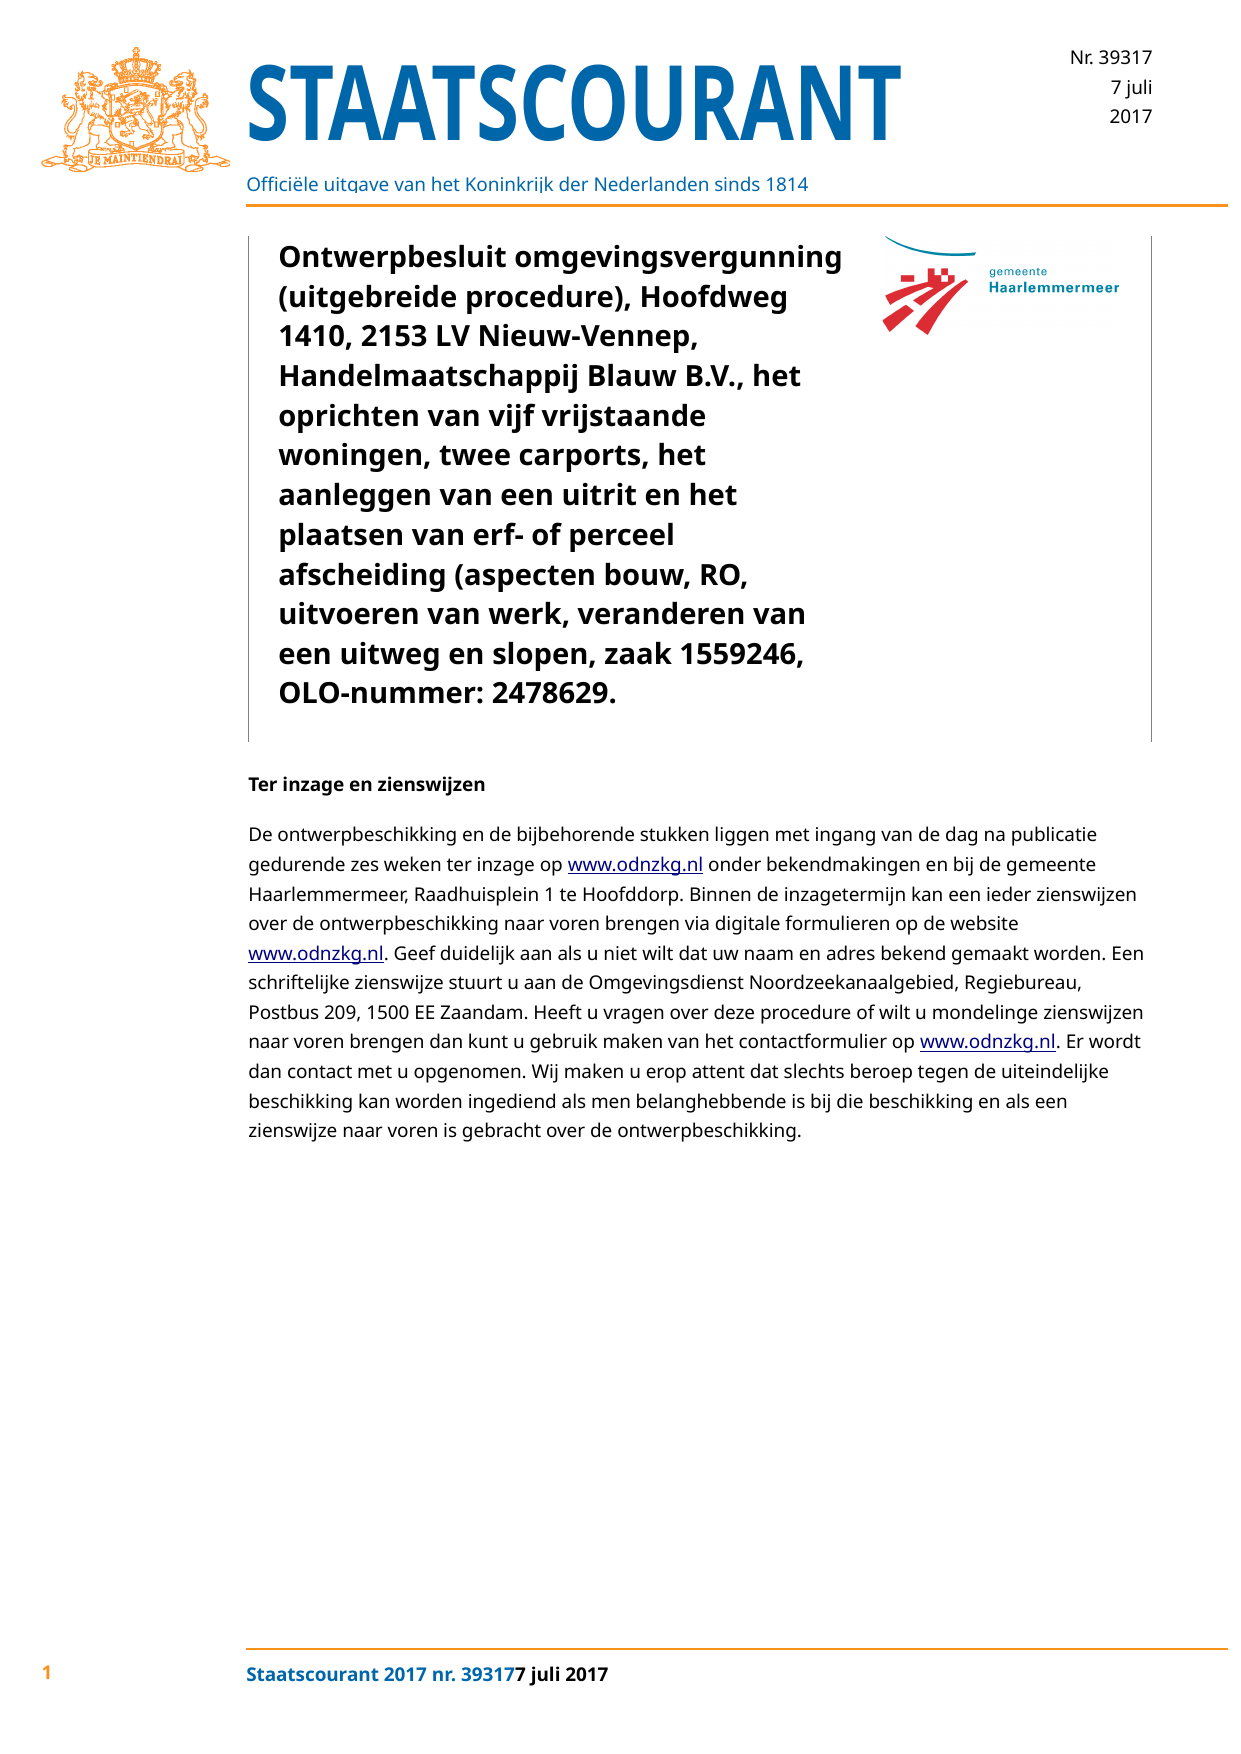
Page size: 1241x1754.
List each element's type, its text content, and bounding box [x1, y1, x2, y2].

picture [882, 236, 1119, 335]
table_header Ontwerpbesluit omgevingsvergunning (uitgebreide procedure), Hoofdweg 1410, 2153 LV Nieuw-Vennep, Handelmaatschappij Blauw B.V., het oprichten van vijf vrijstaande woningen, twee carports, het aanleggen van een uitrit en het plaatsen van erf- of perceel afscheiding (aspecten bouw, RO, uitvoeren van werk, veranderen van een uitweg en slopen, zaak 1559246, OLO-nummer: 2478629. [249, 236, 850, 742]
text De ontwerpbeschikking en de bijbehorende stukken liggen met ingang van de dag na publicatie gedurende zes weken ter inzage op www.odnzkg.nl onder bekendmakingen en bij de gemeente Haarlemmermeer, Raadhuisplein 1 te Hoofddorp. Binnen de inzagetermijn kan een ieder zienswijzen over de ontwerpbeschikking naar voren brengen via digitale formulieren op de website www.odnzkg.nl. Geef duidelijk aan als u niet wilt dat uw naam en adres bekend gemaakt worden. Een schriftelijke zienswijze stuurt u aan de Omgevingsdienst Noordzeekanaalgebied, Regiebureau, Postbus 209, 1500 EE Zaandam. Heeft u vragen over deze procedure of wilt u mondelinge zienswijzen naar voren brengen dan kunt u gebruik maken van het contactformulier op www.odnzkg.nl. Er wordt dan contact met u opgenomen. Wij maken u erop attent dat slechts beroep tegen de uiteindelijke beschikking kan worden ingediend als men belanghebbende is bij die beschikking en als een zienswijze naar voren is gebracht over de ontwerpbeschikking. [248, 822, 1152, 1143]
text Ter inzage en zienswijzen [248, 771, 1152, 797]
picture [41, 47, 231, 172]
table_header [850, 236, 1151, 742]
